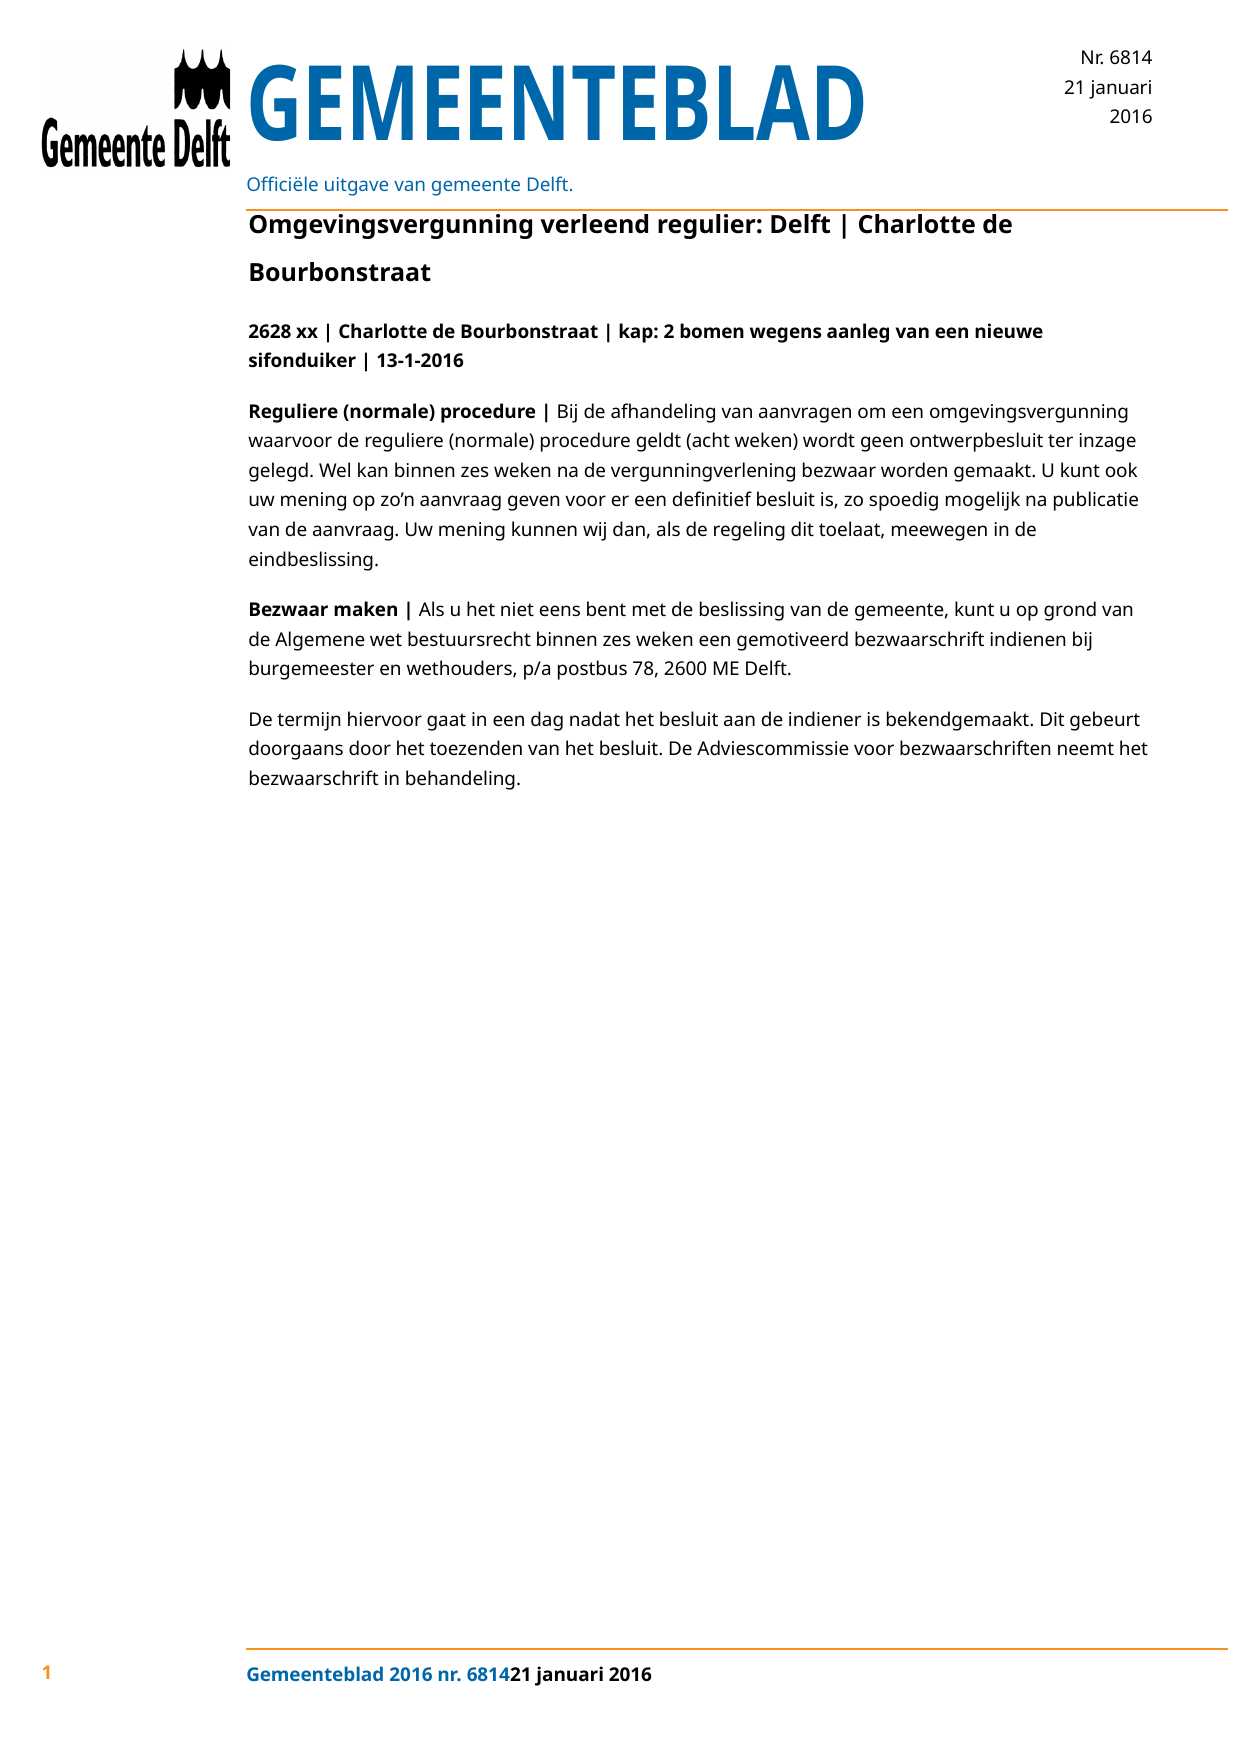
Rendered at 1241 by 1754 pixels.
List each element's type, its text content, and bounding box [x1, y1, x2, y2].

text Bezwaar maken | Als u het niet eens bent met de beslissing van de gemeente, kunt u op grond van de Algemene wet bestuursrecht binnen zes weken een gemotiveerd bezwaarschrift indienen bij burgemeester en wethouders, p/a postbus 78, 2600 ME Delft. [248, 596, 1152, 681]
text De termijn hiervoor gaat in een dag nadat het besluit aan de indiener is bekendgemaakt. Dit gebeurt doorgaans door het toezenden van het besluit. De Adviescommissie voor bezwaarschriften neemt het bezwaarschrift in behandeling. [248, 706, 1152, 791]
picture [41, 47, 231, 172]
text Reguliere (normale) procedure | Bij de afhandeling van aanvragen om een omgevingsvergunning waarvoor de reguliere (normale) procedure geldt (acht weken) wordt geen ontwerpbesluit ter inzage gelegd. Wel kan binnen zes weken na de vergunningverlening bezwaar worden gemaakt. U kunt ook uw mening op zo’n aanvraag geven voor er een definitief besluit is, zo spoedig mogelijk na publicatie van de aanvraag. Uw mening kunnen wij dan, als de regeling dit toelaat, meewegen in de eindbeslissing. [248, 398, 1152, 572]
text 2628 xx | Charlotte de Bourbonstraat | kap: 2 bomen wegens aanleg van een nieuwe sifonduiker | 13-1-2016 [248, 318, 1152, 373]
text Omgevingsvergunning verleend regulier: Delft | Charlotte de Bourbonstraat [248, 211, 1152, 288]
